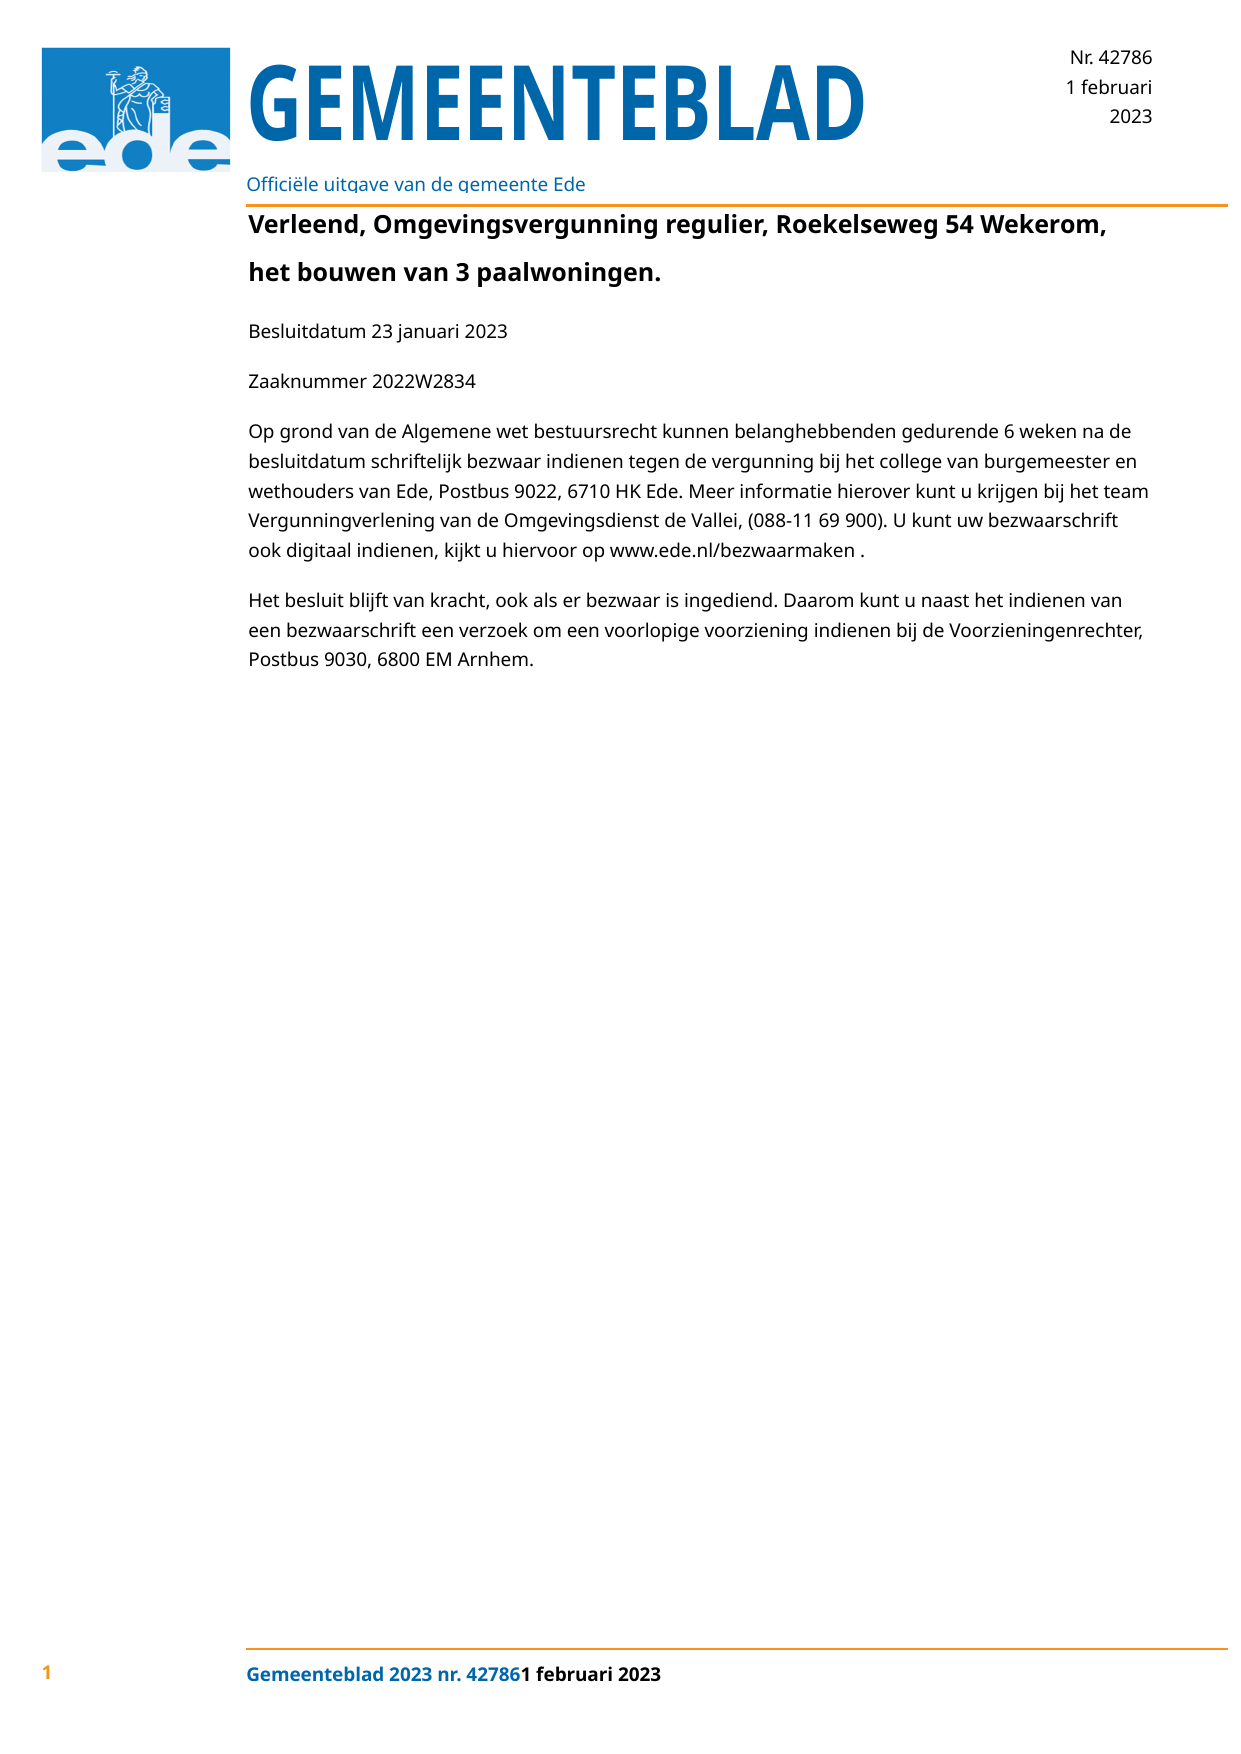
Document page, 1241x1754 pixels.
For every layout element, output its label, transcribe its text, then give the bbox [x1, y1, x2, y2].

text Op grond van de Algemene wet bestuursrecht kunnen belanghebbenden gedurende 6 weken na de besluitdatum schriftelijk bezwaar indienen tegen de vergunning bij het college van burgemeester en wethouders van Ede, Postbus 9022, 6710 HK Ede. Meer informatie hierover kunt u krijgen bij het team Vergunningverlening van de Omgevingsdienst de Vallei, (088-11 69 900). U kunt uw bezwaarschrift ook digitaal indienen, kijkt u hiervoor op www.ede.nl/bezwaarmaken . [248, 419, 1152, 563]
text Het besluit blijft van kracht, ook als er bezwaar is ingediend. Daarom kunt u naast het indienen van een bezwaarschrift een verzoek om een voorlopige voorziening indienen bij de Voorzieningenrechter, Postbus 9030, 6800 EM Arnhem. [248, 587, 1152, 672]
text Verleend, Omgevingsvergunning regulier, Roekelseweg 54 Wekerom, het bouwen van 3 paalwoningen. [248, 207, 1152, 288]
text Besluitdatum 23 januari 2023 [248, 318, 1152, 344]
picture [41, 47, 231, 172]
text Zaaknummer 2022W2834 [248, 368, 1152, 394]
